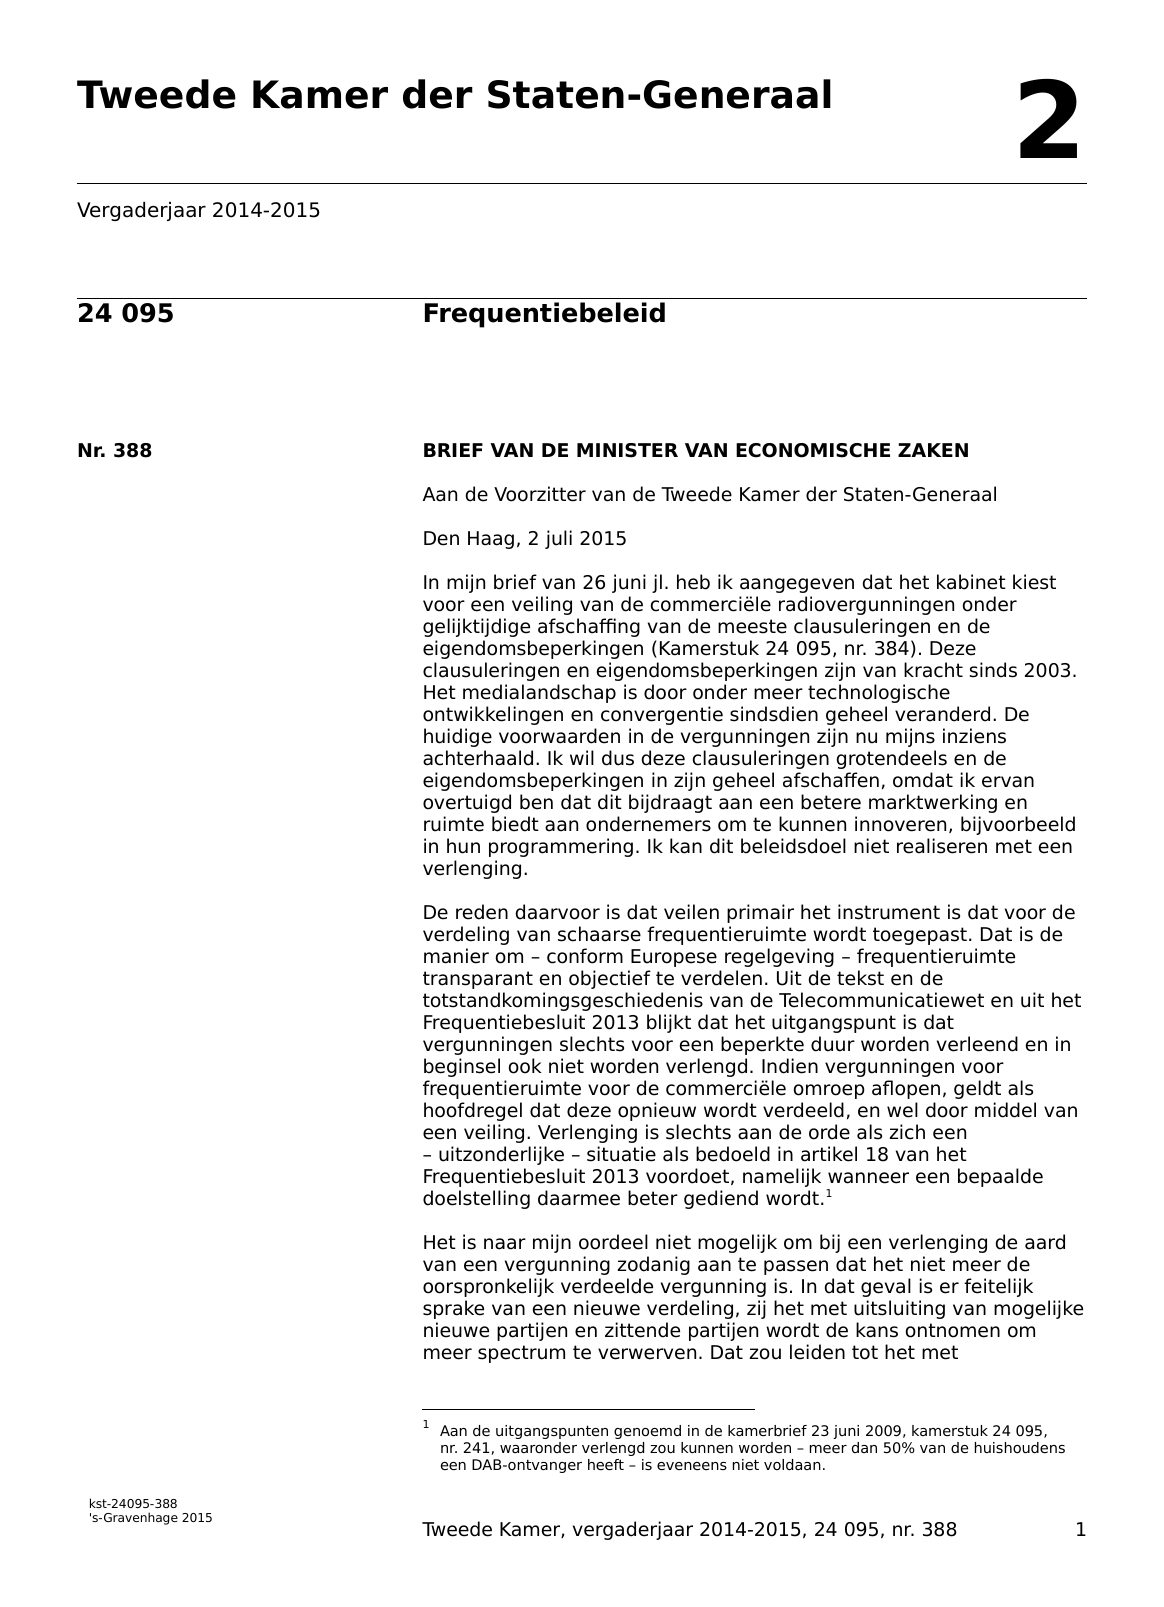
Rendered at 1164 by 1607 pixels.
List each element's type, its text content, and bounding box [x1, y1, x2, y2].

text Aan de Voorzitter van de Tweede Kamer der Staten-Generaal [422, 484, 1087, 506]
text Den Haag, 2 juli 2015 [422, 528, 1087, 550]
text De reden daarvoor is dat veilen primair het instrument is dat voor de verdeling van schaarse frequentieruimte wordt toegepast. Dat is de manier om – conform Europese regelgeving – frequentieruimte transparant en objectief te verdelen. Uit de tekst en de totstandkomingsgeschiedenis van de Telecommunicatiewet en uit het Frequentiebesluit 2013 blijkt dat het uitgangspunt is dat vergunningen slechts voor een beperkte duur worden verleend en in beginsel ook niet worden verlengd. Indien vergunningen voor frequentieruimte voor de commerciële omroep aflopen, geldt als hoofdregel dat deze opnieuw wordt verdeeld, en wel door middel van een veiling. Verlenging is slechts aan de orde als zich een – uitzonderlijke – situatie als bedoeld in artikel 18 van het Frequentiebesluit 2013 voordoet, namelijk wanneer een bepaalde doelstelling daarmee beter gediend wordt. [422, 902, 1087, 1210]
text kst-24095-388 [88, 1497, 323, 1511]
text Het is naar mijn oordeel niet mogelijk om bij een verlenging de aard van een vergunning zodanig aan te passen dat het niet meer de oorspronkelijk verdeelde vergunning is. In dat geval is er feitelijk sprake van een nieuwe verdeling, zij het met uitsluiting van mogelijke nieuwe partijen en zittende partijen wordt de kans ontnomen om meer spectrum te verwerven. Dat zou leiden tot het met [422, 1232, 1087, 1364]
table_header 2 [886, 59, 1087, 183]
subtitle Nr. 388 BRIEF VAN DE MINISTER VAN ECONOMISCHE ZAKEN [77, 440, 1087, 462]
text 's-Gravenhage 2015 [88, 1511, 323, 1525]
text In mijn brief van 26 juni jl. heb ik aangegeven dat het kabinet kiest voor een veiling van de commerciële radiovergunningen onder gelijktijdige afschaffing van de meeste clausuleringen en de eigendomsbeperkingen (Kamerstuk 24 095, nr. 384). Deze clausuleringen en eigendomsbeperkingen zijn van kracht sinds 2003. Het medialandschap is door onder meer technologische ontwikkelingen en convergentie sindsdien geheel veranderd. De huidige voorwaarden in de vergunningen zijn nu mijns inziens achterhaald. Ik wil dus deze clausuleringen grotendeels en de eigendomsbeperkingen in zijn geheel afschaffen, omdat ik ervan overtuigd ben dat dit bijdraagt aan een betere marktwerking en ruimte biedt aan ondernemers om te kunnen innoveren, bijvoorbeeld in hun programmering. Ik kan dit beleidsdoel niet realiseren met een verlenging. [422, 572, 1087, 880]
table_cell Vergaderjaar 2014-2015 [77, 184, 1087, 298]
table_header Tweede Kamer der Staten-Generaal [77, 59, 886, 183]
subtitle 24 095 Frequentiebeleid [77, 299, 1087, 329]
text Aan de uitgangspunten genoemd in de kamerbrief 23 juni 2009, kamerstuk 24 095, nr. 241, waaronder verlengd zou kunnen worden – meer dan 50% van de huishoudens een DAB-ontvanger heeft – is eveneens niet voldaan. [422, 1418, 1087, 1474]
